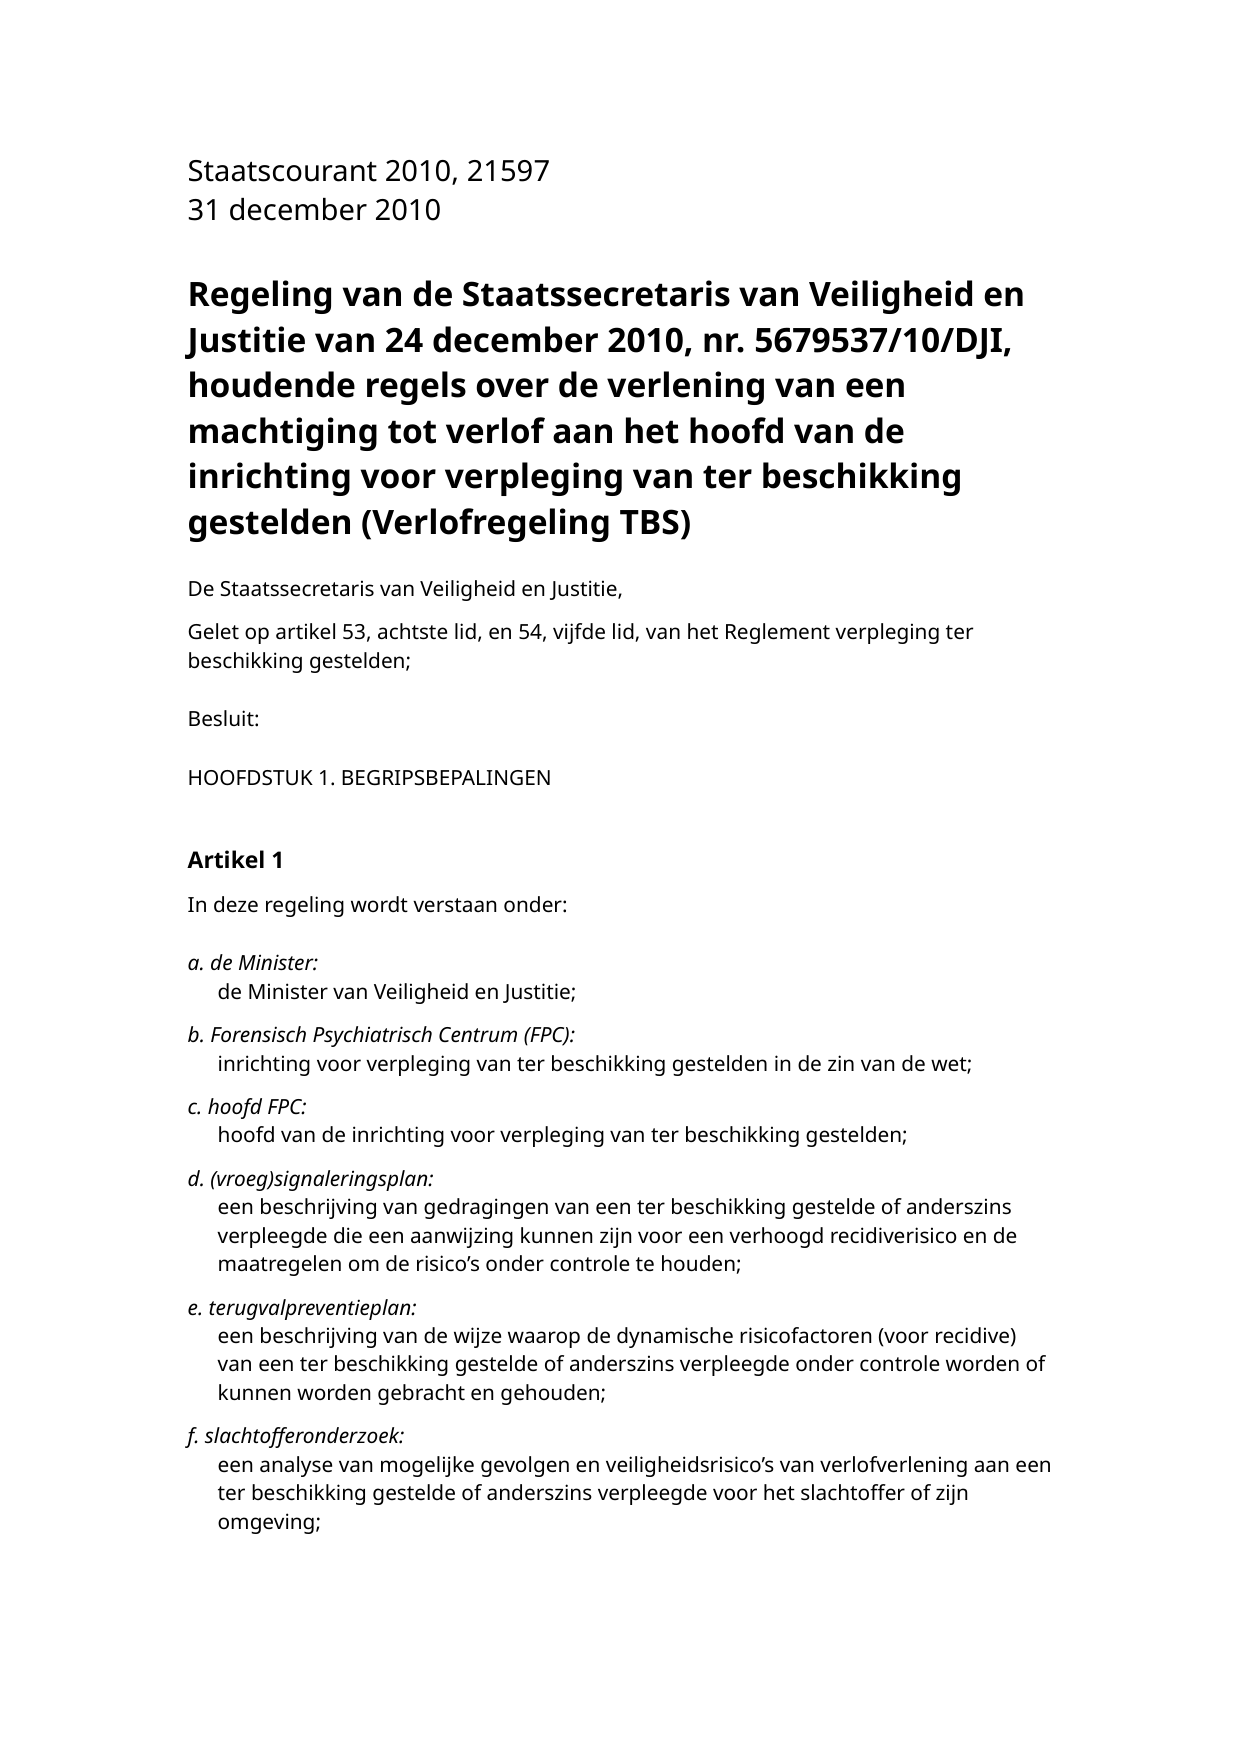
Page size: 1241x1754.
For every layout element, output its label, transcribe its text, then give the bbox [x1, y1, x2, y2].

subtitle Regeling van de Staatssecretaris van Veiligheid en Justitie van 24 december 2010, nr. 5679537/10/DJI, houdende regels over de verlening van een machtiging tot verlof aan het hoofd van de inrichting voor verpleging van ter beschikking gestelden (Verlofregeling TBS) [187, 271, 1053, 544]
text c. hoofd FPC: [187, 1092, 1053, 1121]
text a. de Minister: [187, 948, 1053, 977]
text de Minister van Veiligheid en Justitie; [217, 977, 1053, 1005]
text een beschrijving van de wijze waarop de dynamische risicofactoren (voor recidive) van een ter beschikking gestelde of anderszins verpleegde onder controle worden of kunnen worden gebracht en gehouden; [217, 1321, 1053, 1406]
text een beschrijving van gedragingen van een ter beschikking gestelde of anderszins verpleegde die een aanwijzing kunnen zijn voor een verhoogd recidiverisico en de maatregelen om de risico’s onder controle te houden; [217, 1192, 1053, 1278]
text 31 december 2010 [187, 190, 1053, 229]
text f. slachtofferonderzoek: [187, 1421, 1053, 1450]
subtitle HOOFDSTUK 1. BEGRIPSBEPALINGEN [187, 763, 1053, 791]
text hoofd van de inrichting voor verpleging van ter beschikking gestelden; [217, 1121, 1053, 1149]
text b. Forensisch Psychiatrisch Centrum (FPC): [187, 1020, 1053, 1049]
text Staatscourant 2010, 21597 [187, 150, 1053, 190]
text d. (vroeg)signaleringsplan: [187, 1164, 1053, 1192]
text een analyse van mogelijke gevolgen en veiligheidsrisico’s van verlofverlening aan een ter beschikking gestelde of anderszins verpleegde voor het slachtoffer of zijn omgeving; [217, 1450, 1053, 1535]
text Gelet op artikel 53, achtste lid, en 54, vijfde lid, van het Reglement verpleging ter beschikking gestelden; [187, 617, 1053, 674]
subtitle Artikel 1 [187, 844, 1053, 875]
text Besluit: [187, 704, 1053, 733]
text De Staatssecretaris van Veiligheid en Justitie, [187, 574, 1053, 602]
text In deze regeling wordt verstaan onder: [187, 890, 1053, 918]
text e. terugvalpreventieplan: [187, 1293, 1053, 1321]
text inrichting voor verpleging van ter beschikking gestelden in de zin van de wet; [217, 1049, 1053, 1077]
